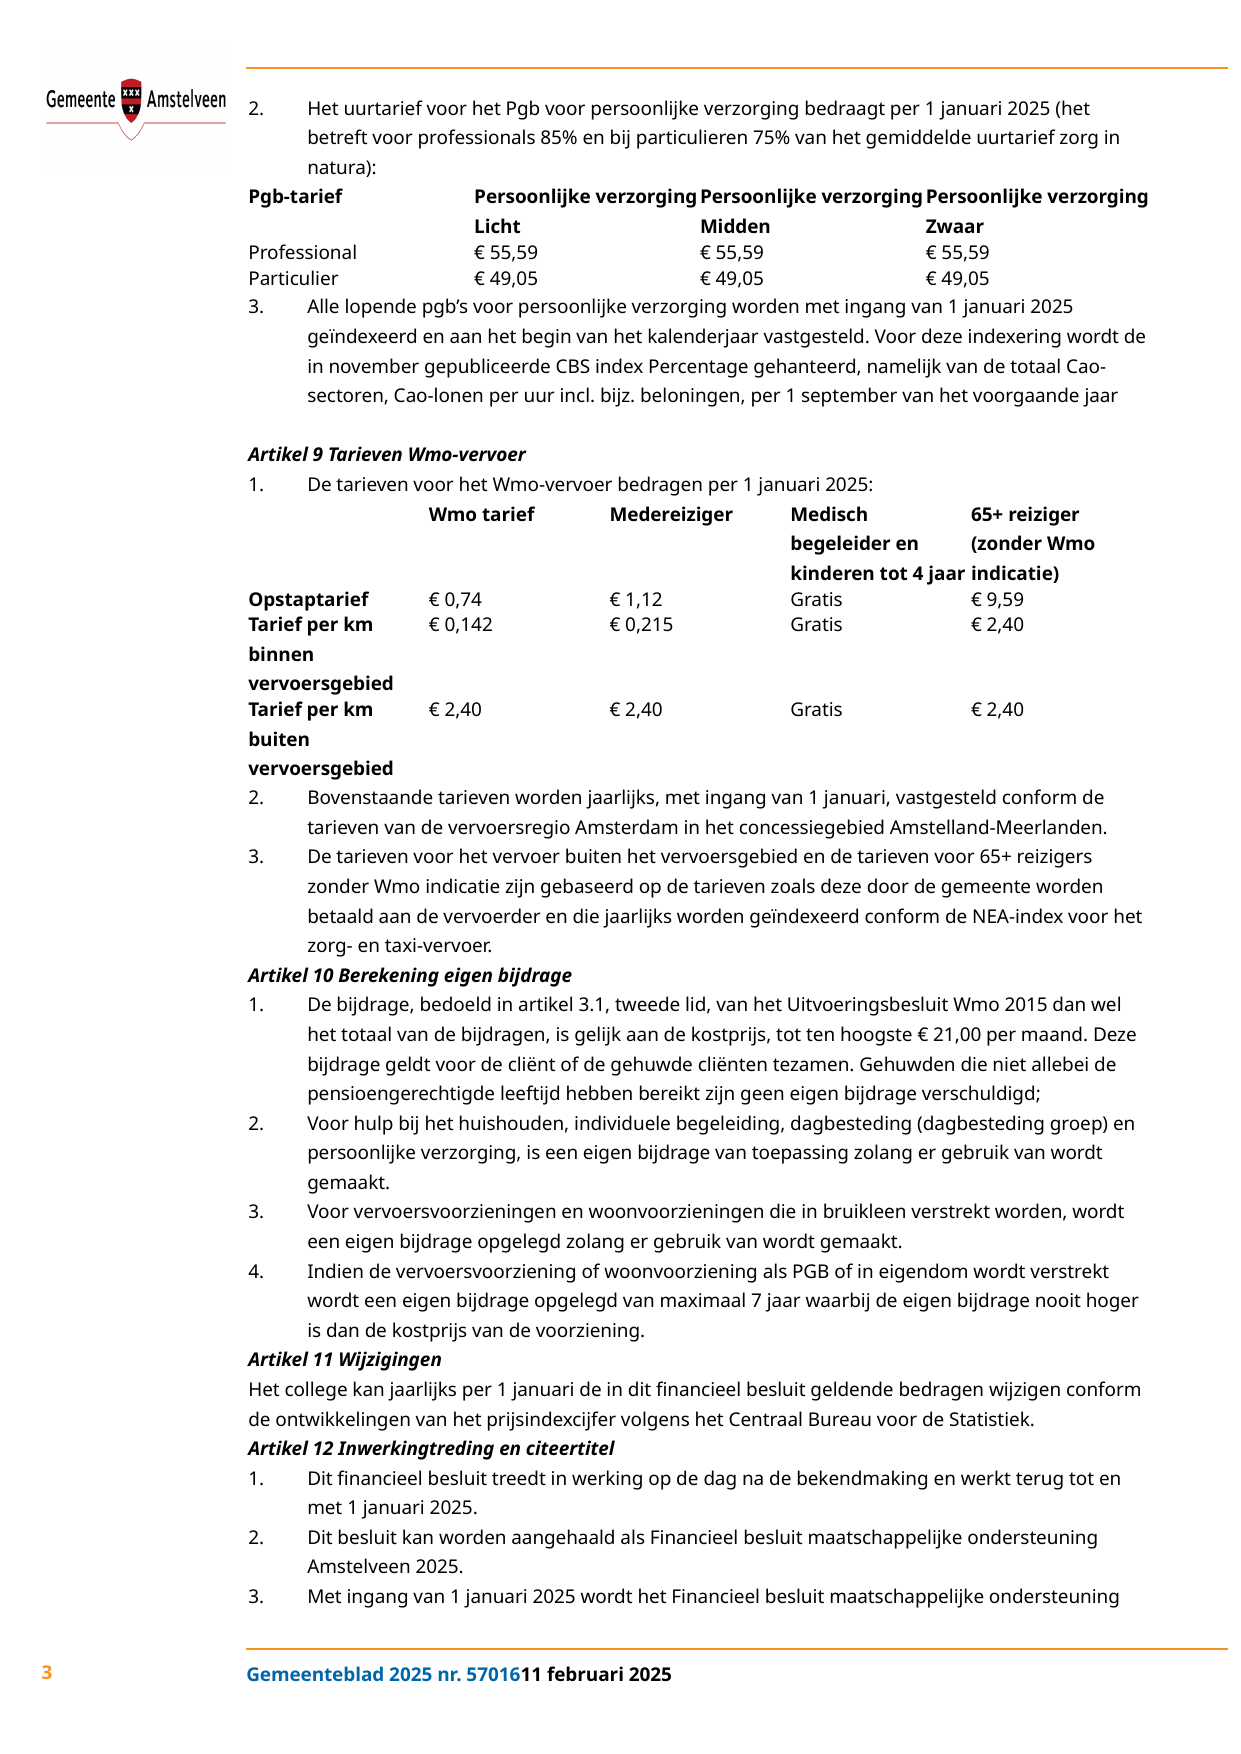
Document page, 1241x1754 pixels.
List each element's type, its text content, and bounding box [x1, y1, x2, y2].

table_cell Gratis [790, 696, 971, 781]
table_cell € 55,59 [700, 239, 926, 265]
table_header [248, 501, 429, 586]
table_cell € 49,05 [474, 265, 700, 290]
table_cell € 0,215 [609, 611, 790, 696]
table_cell € 2,40 [609, 696, 790, 781]
list Dit financieel besluit treedt in werking op de dag na de bekendmaking en werkt terug tot en met 1 januari 2025. [248, 1465, 1152, 1520]
table_cell € 9,59 [971, 586, 1152, 611]
table_header Pgb-tarief [248, 184, 474, 239]
list Alle lopende pgb’s voor persoonlijke verzorging worden met ingang van 1 januari 2025 geïndexeerd en aan het begin van het kalenderjaar vastgesteld. Voor deze indexering wordt de in november gepubliceerde CBS index Percentage gehanteerd, namelijk van de totaal Cao-sectoren, Cao-lonen per uur incl. bijz. beloningen, per 1 september van het voorgaande jaar [248, 294, 1152, 408]
list Voor hulp bij het huishouden, individuele begeleiding, dagbesteding (dagbesteding groep) en persoonlijke verzorging, is een eigen bijdrage van toepassing zolang er gebruik van wordt gemaakt. [248, 1110, 1152, 1195]
list Indien de vervoersvoorziening of woonvoorziening als PGB of in eigendom wordt verstrekt wordt een eigen bijdrage opgelegd van maximaal 7 jaar waarbij de eigen bijdrage nooit hoger is dan de kostprijs van de voorziening. [248, 1258, 1152, 1343]
table_cell Opstaptarief [248, 586, 429, 611]
table_cell € 2,40 [429, 696, 609, 781]
table_header 65+ reiziger (zonder Wmo indicatie) [971, 501, 1152, 586]
text Artikel 12 Inwerkingtreding en citeertitel [248, 1435, 1152, 1461]
text Artikel 11 Wijzigingen [248, 1347, 1152, 1372]
table_cell € 0,74 [429, 586, 609, 611]
table_cell € 0,142 [429, 611, 609, 696]
list Met ingang van 1 januari 2025 wordt het Financieel besluit maatschappelijke ondersteuning [248, 1583, 1152, 1609]
list Voor vervoersvoorzieningen en woonvoorzieningen die in bruikleen verstrekt worden, wordt een eigen bijdrage opgelegd zolang er gebruik van wordt gemaakt. [248, 1199, 1152, 1254]
table_cell € 49,05 [926, 265, 1152, 290]
list De tarieven voor het vervoer buiten het vervoersgebied en de tarieven voor 65+ reizigers zonder Wmo indicatie zijn gebaseerd op de tarieven zoals deze door de gemeente worden betaald aan de vervoerder en die jaarlijks worden geïndexeerd conform de NEA-index voor het zorg- en taxi-vervoer. [248, 844, 1152, 958]
list De bijdrage, bedoeld in artikel 3.1, tweede lid, van het Uitvoeringsbesluit Wmo 2015 dan wel het totaal van de bijdragen, is gelijk aan de kostprijs, tot ten hoogste € 21,00 per maand. Deze bijdrage geldt voor de cliënt of de gehuwde cliënten tezamen. Gehuwden die niet allebei de pensioengerechtigde leeftijd hebben bereikt zijn geen eigen bijdrage verschuldigd; [248, 992, 1152, 1106]
table_cell € 2,40 [971, 611, 1152, 696]
table_header Wmo tarief [429, 501, 609, 586]
table_cell Tarief per km binnen vervoersgebied [248, 611, 429, 696]
table_cell Particulier [248, 265, 474, 290]
text Het college kan jaarlijks per 1 januari de in dit financieel besluit geldende bedragen wijzigen conform de ontwikkelingen van het prijsindexcijfer volgens het Centraal Bureau voor de Statistiek. [248, 1376, 1152, 1431]
table_cell Professional [248, 239, 474, 265]
table_cell € 49,05 [700, 265, 926, 290]
list Het uurtarief voor het Pgb voor persoonlijke verzorging bedraagt per 1 januari 2025 (het betreft voor professionals 85% en bij particulieren 75% van het gemiddelde uurtarief zorg in natura): [248, 95, 1152, 180]
table_header Persoonlijke verzorging Midden [700, 184, 926, 239]
table_cell € 55,59 [926, 239, 1152, 265]
table_cell Gratis [790, 611, 971, 696]
table_header Persoonlijke verzorging Licht [474, 184, 700, 239]
table_header Medereiziger [609, 501, 790, 586]
text Artikel 9 Tarieven Wmo-vervoer [248, 442, 1152, 467]
table_header Medisch begeleider en kinderen tot 4 jaar [790, 501, 971, 586]
table_cell Tarief per km buiten vervoersgebied [248, 696, 429, 781]
list De tarieven voor het Wmo-vervoer bedragen per 1 januari 2025: [248, 471, 1152, 497]
table_header Persoonlijke verzorging Zwaar [926, 184, 1152, 239]
picture [41, 47, 231, 172]
table_cell Gratis [790, 586, 971, 611]
text Artikel 10 Berekening eigen bijdrage [248, 962, 1152, 988]
list Dit besluit kan worden aangehaald als Financieel besluit maatschappelijke ondersteuning Amstelveen 2025. [248, 1524, 1152, 1579]
table_cell € 55,59 [474, 239, 700, 265]
table_cell € 2,40 [971, 696, 1152, 781]
list Bovenstaande tarieven worden jaarlijks, met ingang van 1 januari, vastgesteld conform de tarieven van de vervoersregio Amsterdam in het concessiegebied Amstelland-Meerlanden. [248, 784, 1152, 840]
table_cell € 1,12 [609, 586, 790, 611]
